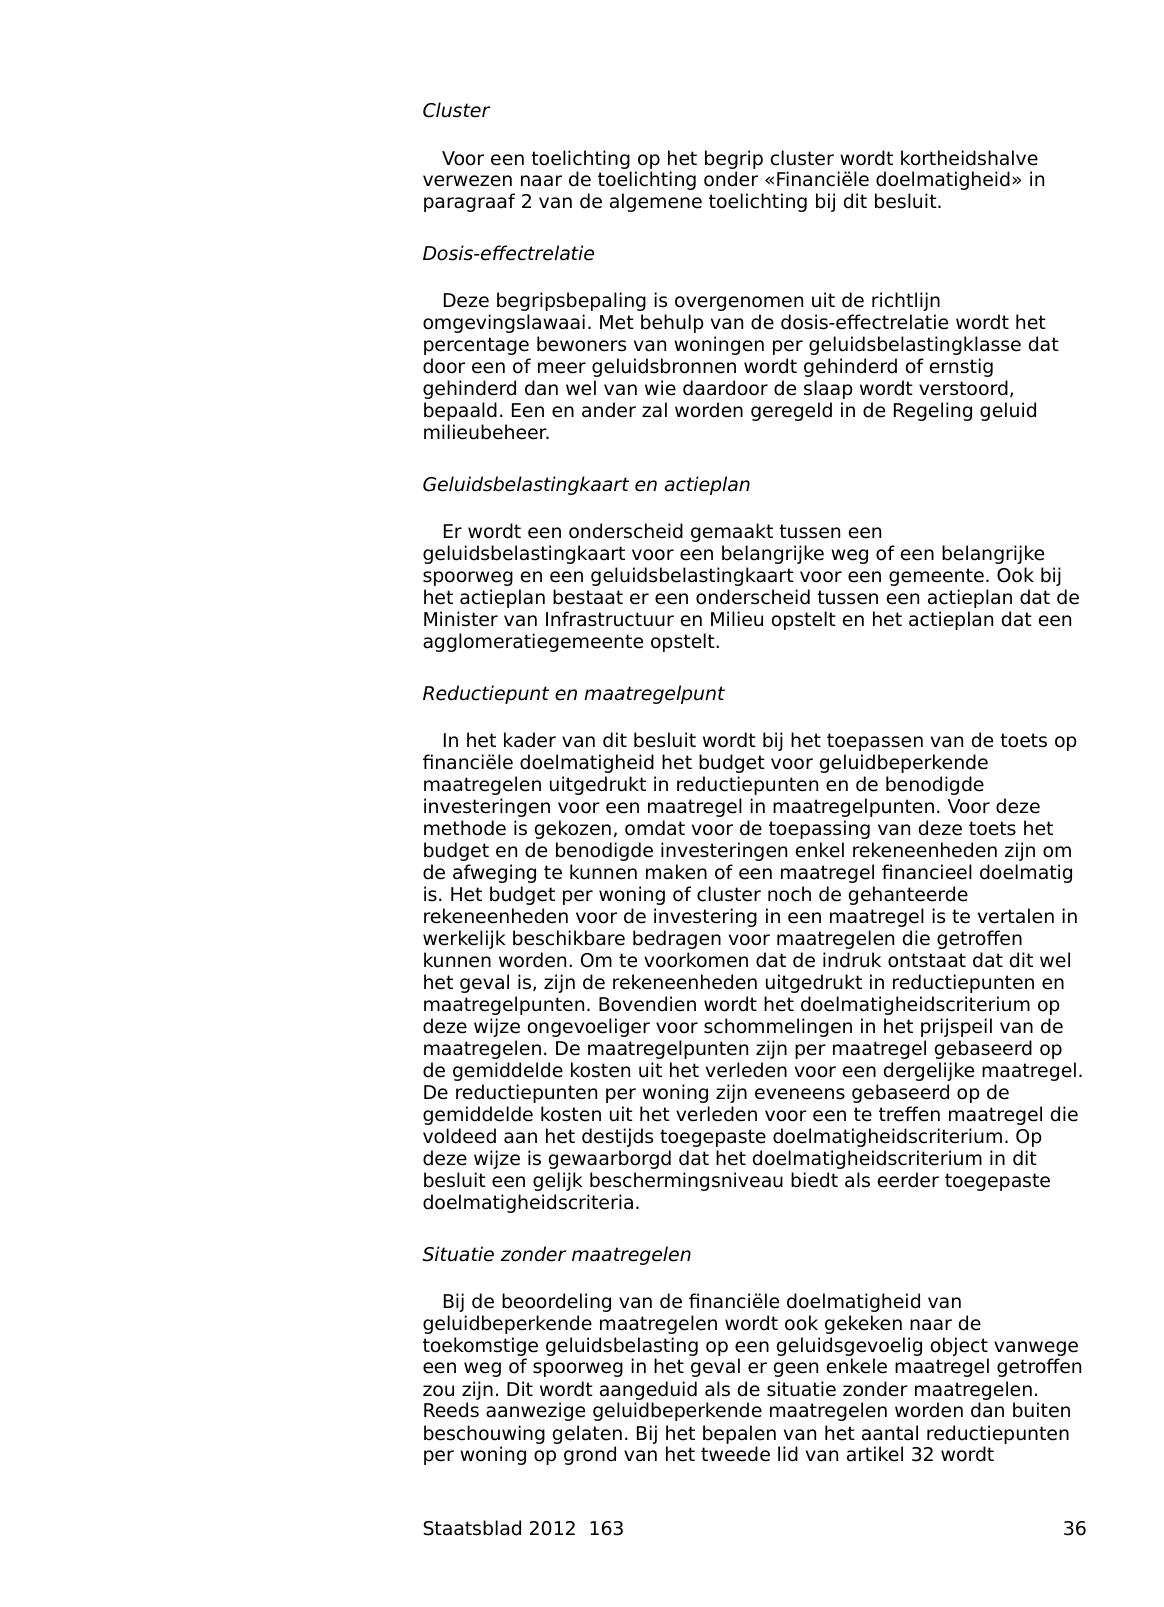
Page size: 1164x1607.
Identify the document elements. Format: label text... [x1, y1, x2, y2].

text Er wordt een onderscheid gemaakt tussen een geluidsbelastingkaart voor een belangrijke weg of een belangrijke spoorweg en een geluidsbelastingkaart voor een gemeente. Ook bij het actieplan bestaat er een onderscheid tussen een actieplan dat de Minister van Infrastructuur en Milieu opstelt en het actieplan dat een agglomeratiegemeente opstelt. [422, 521, 1087, 653]
subtitle Geluidsbelastingkaart en actieplan [422, 474, 1087, 496]
text Deze begripsbepaling is overgenomen uit de richtlijn omgevingslawaai. Met behulp van de dosis-effectrelatie wordt het percentage bewoners van woningen per geluidsbelastingklasse dat door een of meer geluidsbronnen wordt gehinderd of ernstig gehinderd dan wel van wie daardoor de slaap wordt verstoord, bepaald. Een en ander zal worden geregeld in de Regeling geluid milieubeheer. [422, 290, 1087, 444]
subtitle Situatie zonder maatregelen [422, 1243, 1087, 1266]
subtitle Reductiepunt en maatregelpunt [422, 683, 1087, 705]
subtitle Cluster [422, 100, 1087, 122]
text Voor een toelichting op het begrip cluster wordt kortheidshalve verwezen naar de toelichting onder «Financiële doelmatigheid» in paragraaf 2 van de algemene toelichting bij dit besluit. [422, 147, 1087, 213]
text In het kader van dit besluit wordt bij het toepassen van de toets op financiële doelmatigheid het budget voor geluidbeperkende maatregelen uitgedrukt in reductiepunten en de benodigde investeringen voor een maatregel in maatregelpunten. Voor deze methode is gekozen, omdat voor de toepassing van deze toets het budget en de benodigde investeringen enkel rekeneenheden zijn om de afweging te kunnen maken of een maatregel financieel doelmatig is. Het budget per woning of cluster noch de gehanteerde rekeneenheden voor de investering in een maatregel is te vertalen in werkelijk beschikbare bedragen voor maatregelen die getroffen kunnen worden. Om te voorkomen dat de indruk ontstaat dat dit wel het geval is, zijn de rekeneenheden uitgedrukt in reductiepunten en maatregelpunten. Bovendien wordt het doelmatigheidscriterium op deze wijze ongevoeliger voor schommelingen in het prijspeil van de maatregelen. De maatregelpunten zijn per maatregel gebaseerd op de gemiddelde kosten uit het verleden voor een dergelijke maatregel. De reductiepunten per woning zijn eveneens gebaseerd op de gemiddelde kosten uit het verleden voor een te treffen maatregel die voldeed aan het destijds toegepaste doelmatigheidscriterium. Op deze wijze is gewaarborgd dat het doelmatigheidscriterium in dit besluit een gelijk beschermingsniveau biedt als eerder toegepaste doelmatigheidscriteria. [422, 730, 1087, 1213]
text Bij de beoordeling van de financiële doelmatigheid van geluidbeperkende maatregelen wordt ook gekeken naar de toekomstige geluidsbelasting op een geluidsgevoelig object vanwege een weg of spoorweg in het geval er geen enkele maatregel getroffen zou zijn. Dit wordt aangeduid als de situatie zonder maatregelen. Reeds aanwezige geluidbeperkende maatregelen worden dan buiten beschouwing gelaten. Bij het bepalen van het aantal reductiepunten per woning op grond van het tweede lid van artikel 32 wordt [422, 1291, 1087, 1466]
subtitle Dosis-effectrelatie [422, 243, 1087, 265]
